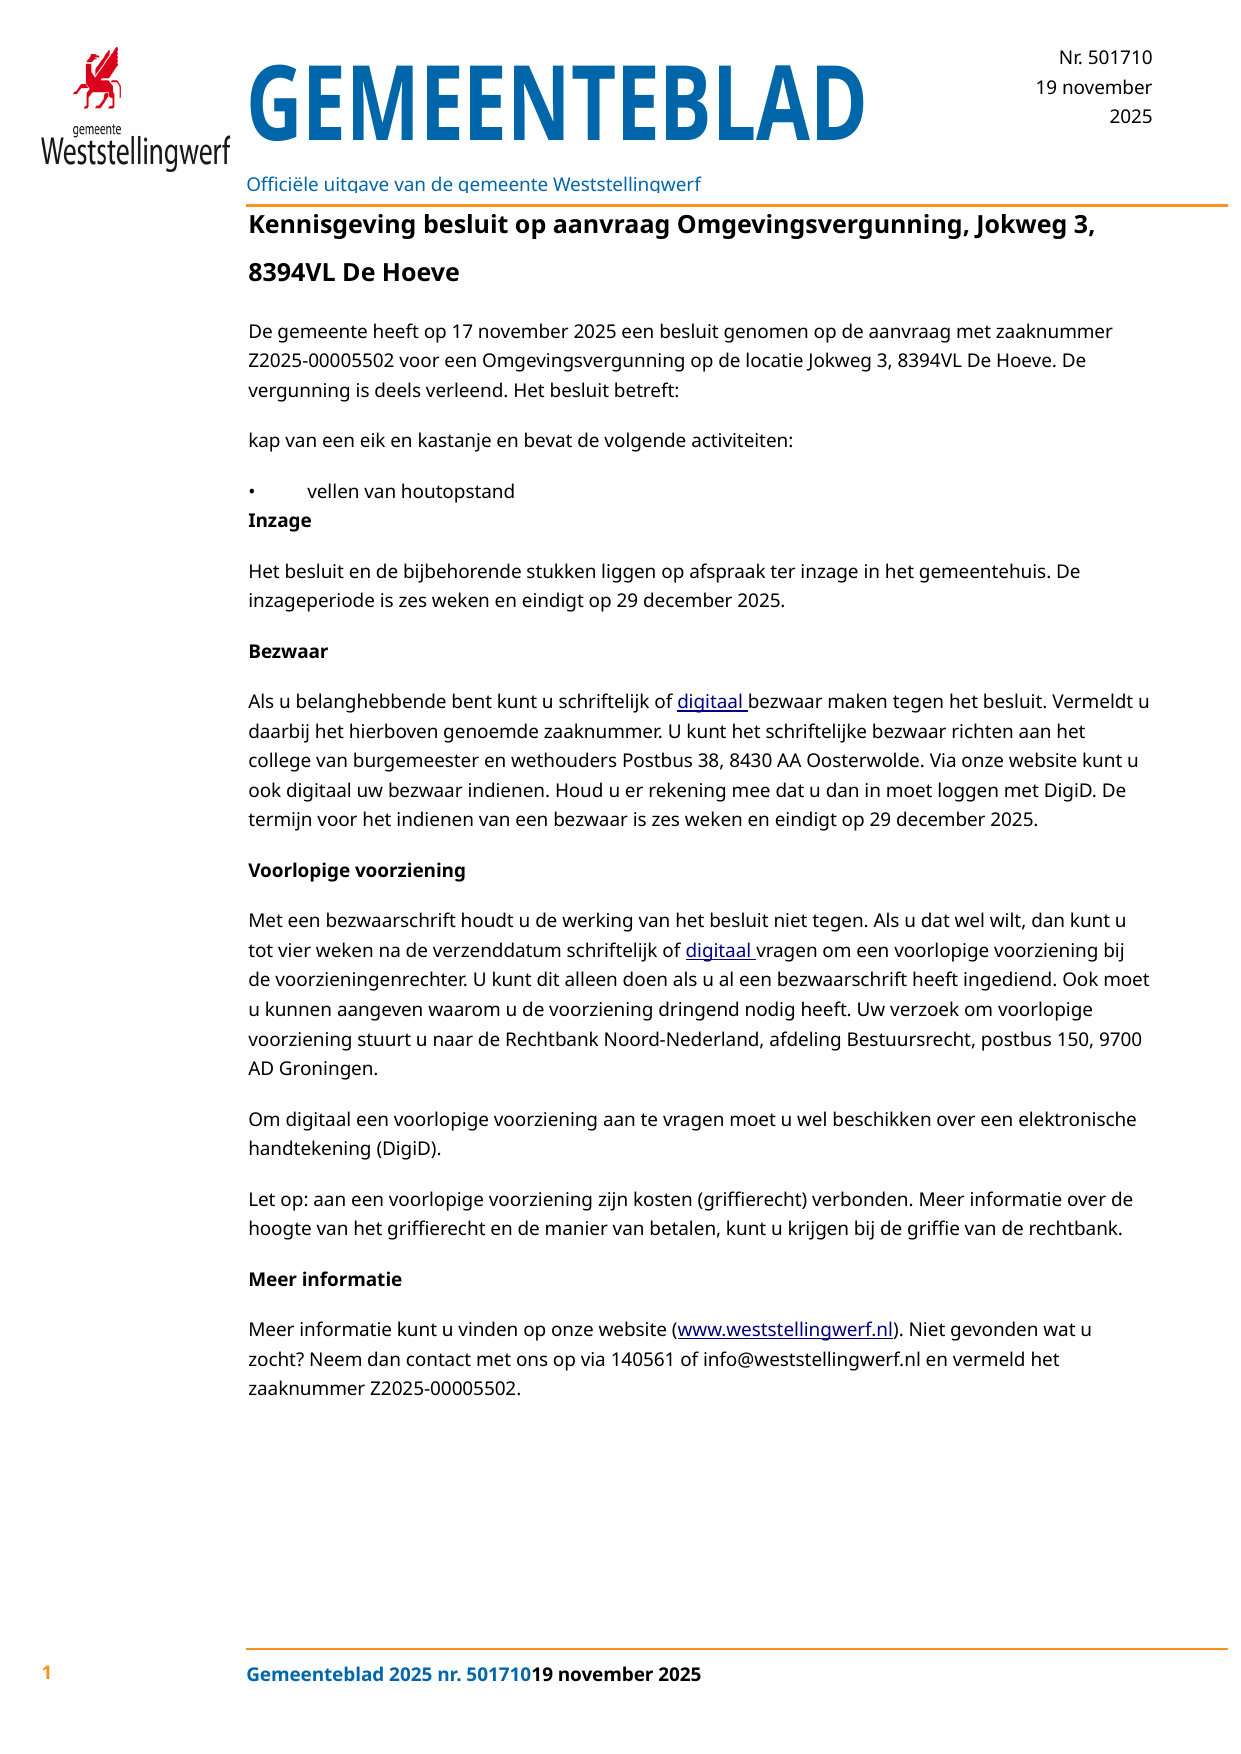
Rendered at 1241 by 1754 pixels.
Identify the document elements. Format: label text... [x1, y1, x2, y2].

picture [41, 47, 231, 172]
text Kennisgeving besluit op aanvraag Omgevingsvergunning, Jokweg 3, 8394VL De Hoeve [248, 207, 1152, 288]
text Meer informatie kunt u vinden op onze website (www.weststellingwerf.nl). Niet gevonden wat u zocht? Neem dan contact met ons op via 140561 of info@weststellingwerf.nl en vermeld het zaaknummer Z2025-00005502. [248, 1316, 1152, 1401]
text Let op: aan een voorlopige voorziening zijn kosten (griffierecht) verbonden. Meer informatie over de hoogte van het griffierecht en de manier van betalen, kunt u krijgen bij de griffie van de rechtbank. [248, 1186, 1152, 1241]
list vellen van houtopstand [248, 478, 1152, 504]
text Bezwaar [248, 638, 1152, 664]
text Inzage [248, 507, 1152, 533]
text De gemeente heeft op 17 november 2025 een besluit genomen op de aanvraag met zaaknummer Z2025-00005502 voor een Omgevingsvergunning op de locatie Jokweg 3, 8394VL De Hoeve. De vergunning is deels verleend. Het besluit betreft: [248, 318, 1152, 403]
text Als u belanghebbende bent kunt u schriftelijk of digitaal bezwaar maken tegen het besluit. Vermeldt u daarbij het hierboven genoemde zaaknummer. U kunt het schriftelijke bezwaar richten aan het college van burgemeester en wethouders Postbus 38, 8430 AA Oosterwolde. Via onze website kunt u ook digitaal uw bezwaar indienen. Houd u er rekening mee dat u dan in moet loggen met DigiD. De termijn voor het indienen van een bezwaar is zes weken en eindigt op 29 december 2025. [248, 688, 1152, 832]
text kap van een eik en kastanje en bevat de volgende activiteiten: [248, 427, 1152, 453]
text Met een bezwaarschrift houdt u de werking van het besluit niet tegen. Als u dat wel wilt, dan kunt u tot vier weken na de verzenddatum schriftelijk of digitaal vragen om een voorlopige voorziening bij de voorzieningenrechter. U kunt dit alleen doen als u al een bezwaarschrift heeft ingediend. Ook moet u kunnen aangeven waarom u de voorziening dringend nodig heeft. Uw verzoek om voorlopige voorziening stuurt u naar de Rechtbank Noord-Nederland, afdeling Bestuursrecht, postbus 150, 9700 AD Groningen. [248, 907, 1152, 1081]
text Voorlopige voorziening [248, 857, 1152, 883]
text Het besluit en de bijbehorende stukken liggen op afspraak ter inzage in het gemeentehuis. De inzageperiode is zes weken en eindigt op 29 december 2025. [248, 558, 1152, 613]
text Om digitaal een voorlopige voorziening aan te vragen moet u wel beschikken over een elektronische handtekening (DigiD). [248, 1106, 1152, 1161]
text Meer informatie [248, 1266, 1152, 1292]
